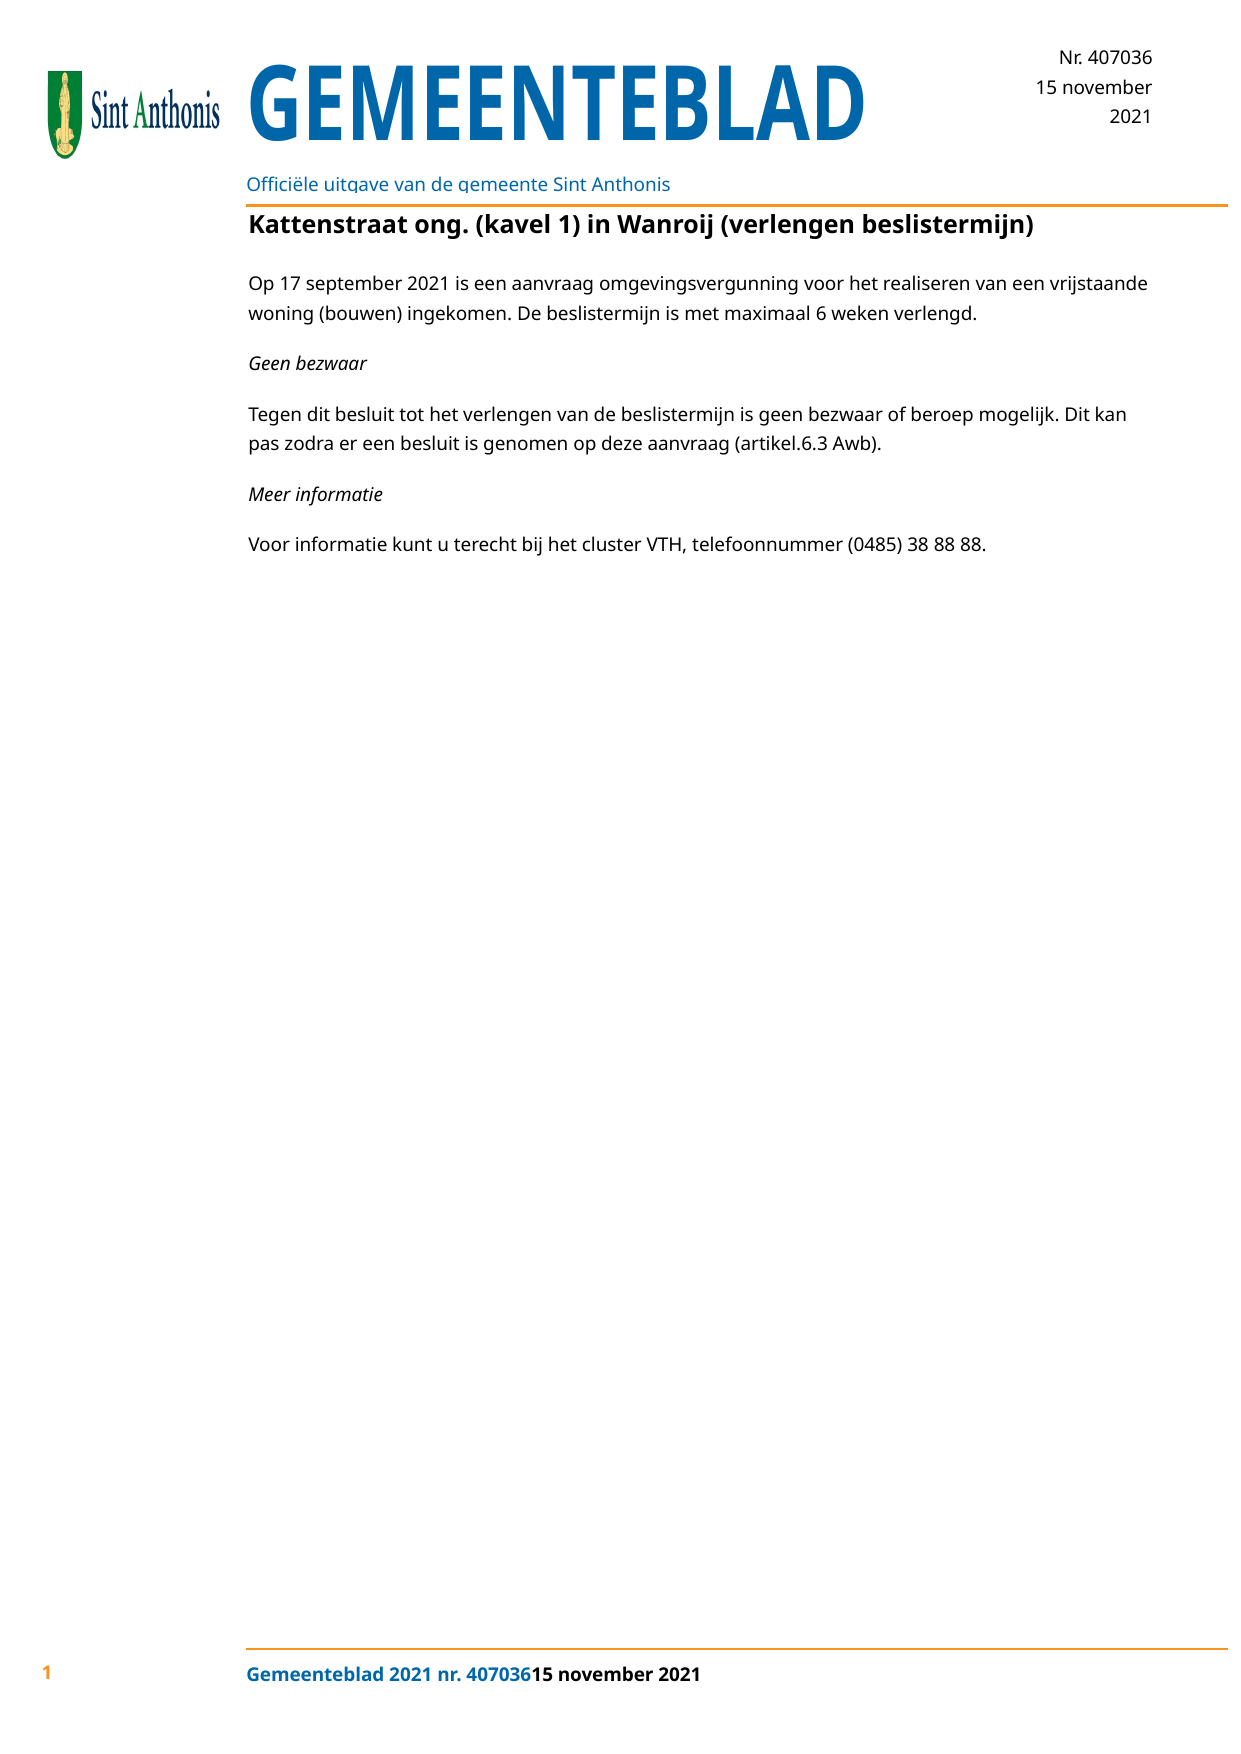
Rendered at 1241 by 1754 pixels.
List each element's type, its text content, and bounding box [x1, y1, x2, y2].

text Tegen dit besluit tot het verlengen van de beslistermijn is geen bezwaar of beroep mogelijk. Dit kan pas zodra er een besluit is genomen op deze aanvraag (artikel.6.3 Awb). [248, 401, 1152, 456]
text Op 17 september 2021 is een aanvraag omgevingsvergunning voor het realiseren van een vrijstaande woning (bouwen) ingekomen. De beslistermijn is met maximaal 6 weken verlengd. [248, 270, 1152, 326]
text Kattenstraat ong. (kavel 1) in Wanroij (verlengen beslistermijn) [248, 207, 1152, 241]
text Voor informatie kunt u terecht bij het cluster VTH, telefoonnummer (0485) 38 88 88. [248, 531, 1152, 557]
picture [41, 47, 231, 172]
text Meer informatie [248, 481, 1152, 506]
text Geen bezwaar [248, 350, 1152, 376]
